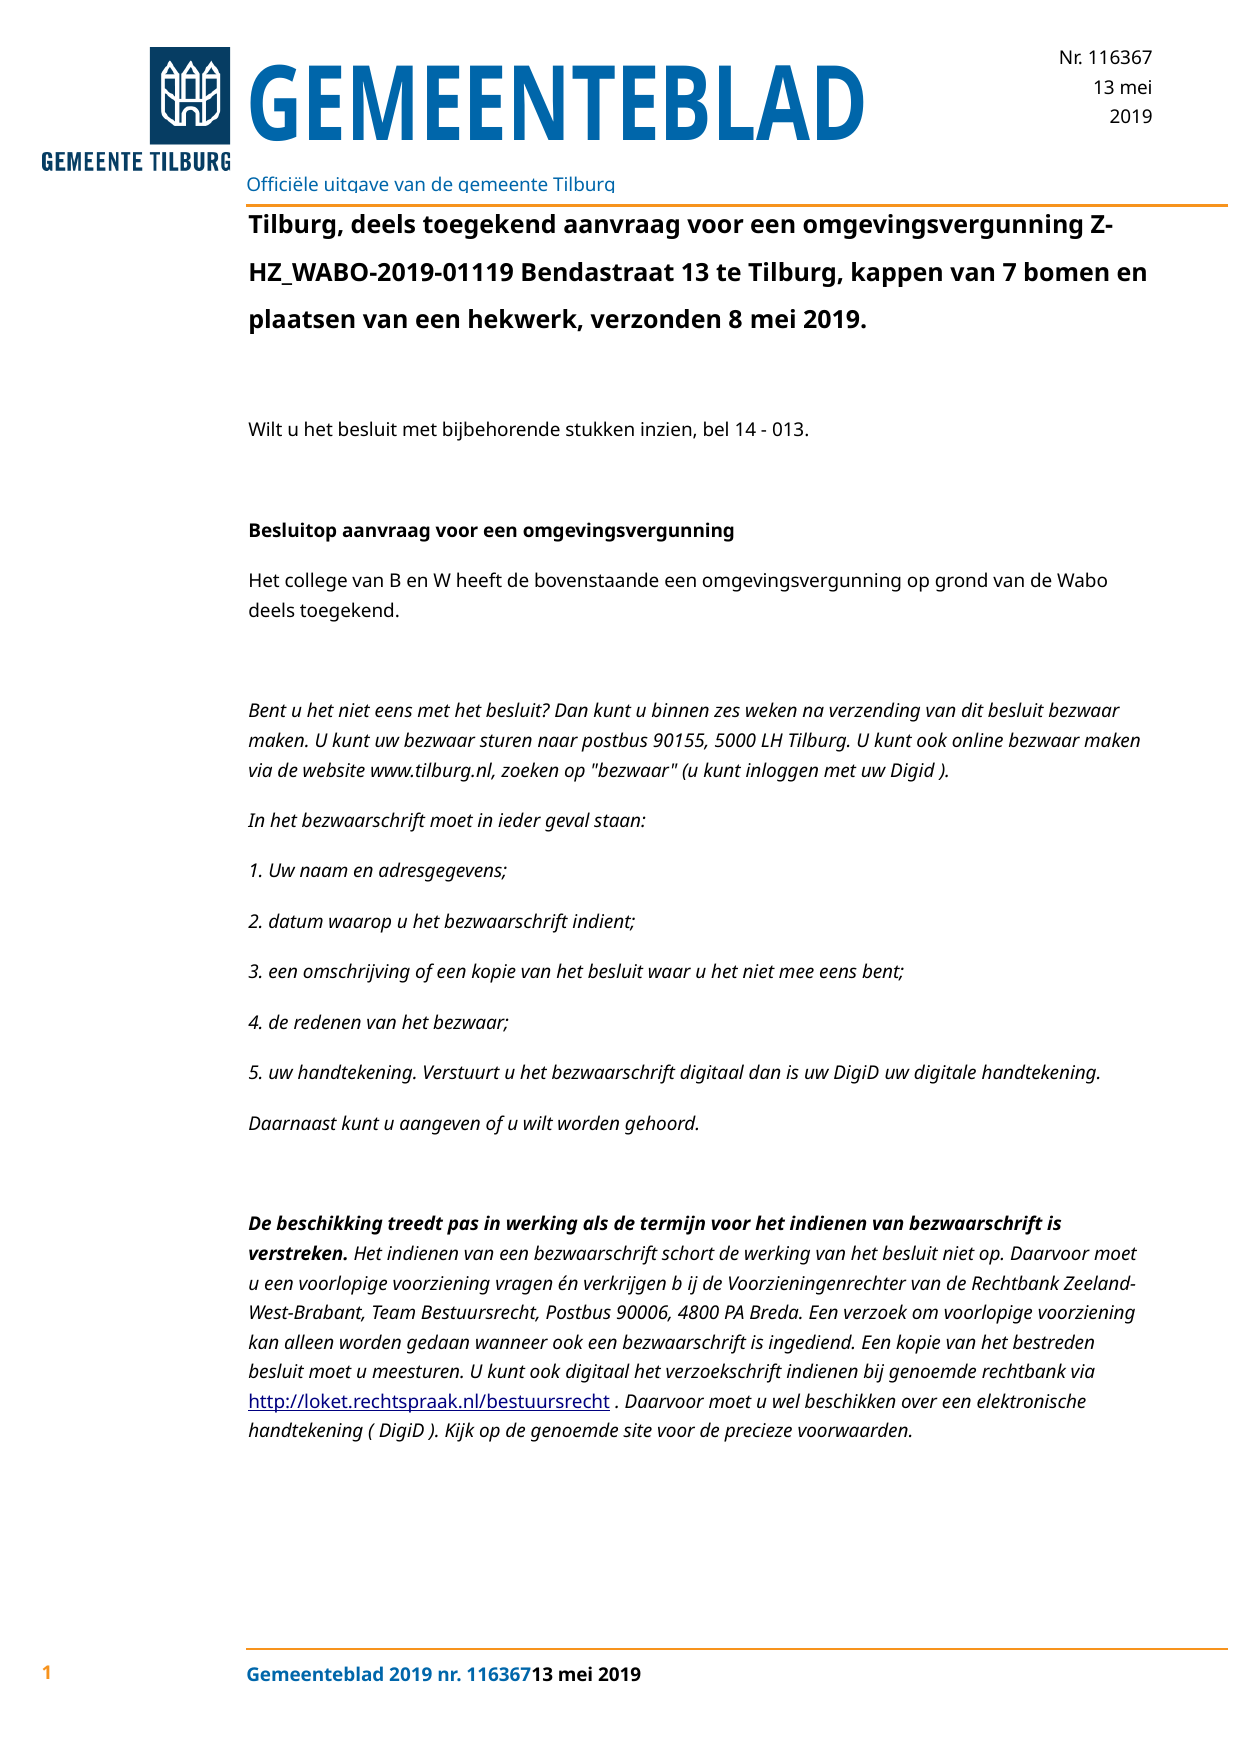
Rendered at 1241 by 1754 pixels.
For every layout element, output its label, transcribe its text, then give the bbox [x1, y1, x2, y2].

text 2. datum waarop u het bezwaarschrift indient; [248, 908, 1152, 934]
text 1. Uw naam en adresgegevens; [248, 858, 1152, 883]
text 4. de redenen van het bezwaar; [248, 1009, 1152, 1034]
text In het bezwaarschrift moet in ieder geval staan: [248, 807, 1152, 833]
text Besluitop aanvraag voor een omgevingsvergunning [248, 517, 1152, 542]
text Daarnaast kunt u aangeven of u wilt worden gehoord. [248, 1110, 1152, 1135]
text Wilt u het besluit met bijbehorende stukken inzien, bel 14 - 013. [248, 416, 1152, 442]
picture [41, 47, 231, 172]
text Bent u het niet eens met het besluit? Dan kunt u binnen zes weken na verzending van dit besluit bezwaar maken. U kunt uw bezwaar sturen naar postbus 90155, 5000 LH Tilburg. U kunt ook online bezwaar maken via de website www.tilburg.nl, zoeken op "bezwaar" (u kunt inloggen met uw Digid ). [248, 698, 1152, 782]
text 5. uw handtekening. Verstuurt u het bezwaarschrift digitaal dan is uw DigiD uw digitale handtekening. [248, 1059, 1152, 1085]
text Tilburg, deels toegekend aanvraag voor een omgevingsvergunning Z-HZ_WABO-2019-01119 Bendastraat 13 te Tilburg, kappen van 7 bomen en plaatsen van een hekwerk, verzonden 8 mei 2019. [248, 207, 1152, 336]
text 3. een omschrijving of een kopie van het besluit waar u het niet mee eens bent; [248, 958, 1152, 984]
text De beschikking treedt pas in werking als de termijn voor het indienen van bezwaarschrift is verstreken. Het indienen van een bezwaarschrift schort de werking van het besluit niet op. Daarvoor moet u een voorlopige voorziening vragen én verkrijgen b ij de Voorzieningenrechter van de Rechtbank Zeeland-West-Brabant, Team Bestuursrecht, Postbus 90006, 4800 PA Breda. Een verzoek om voorlopige voorziening kan alleen worden gedaan wanneer ook een bezwaarschrift is ingediend. Een kopie van het bestreden besluit moet u meesturen. U kunt ook digitaal het verzoekschrift indienen bij genoemde rechtbank via http://loket.rechtspraak.nl/bestuursrecht . Daarvoor moet u wel beschikken over een elektronische handtekening ( DigiD ). Kijk op de genoemde site voor de precieze voorwaarden. [248, 1211, 1152, 1443]
text Het college van B en W heeft de bovenstaande een omgevingsvergunning op grond van de Wabo deels toegekend. [248, 567, 1152, 622]
